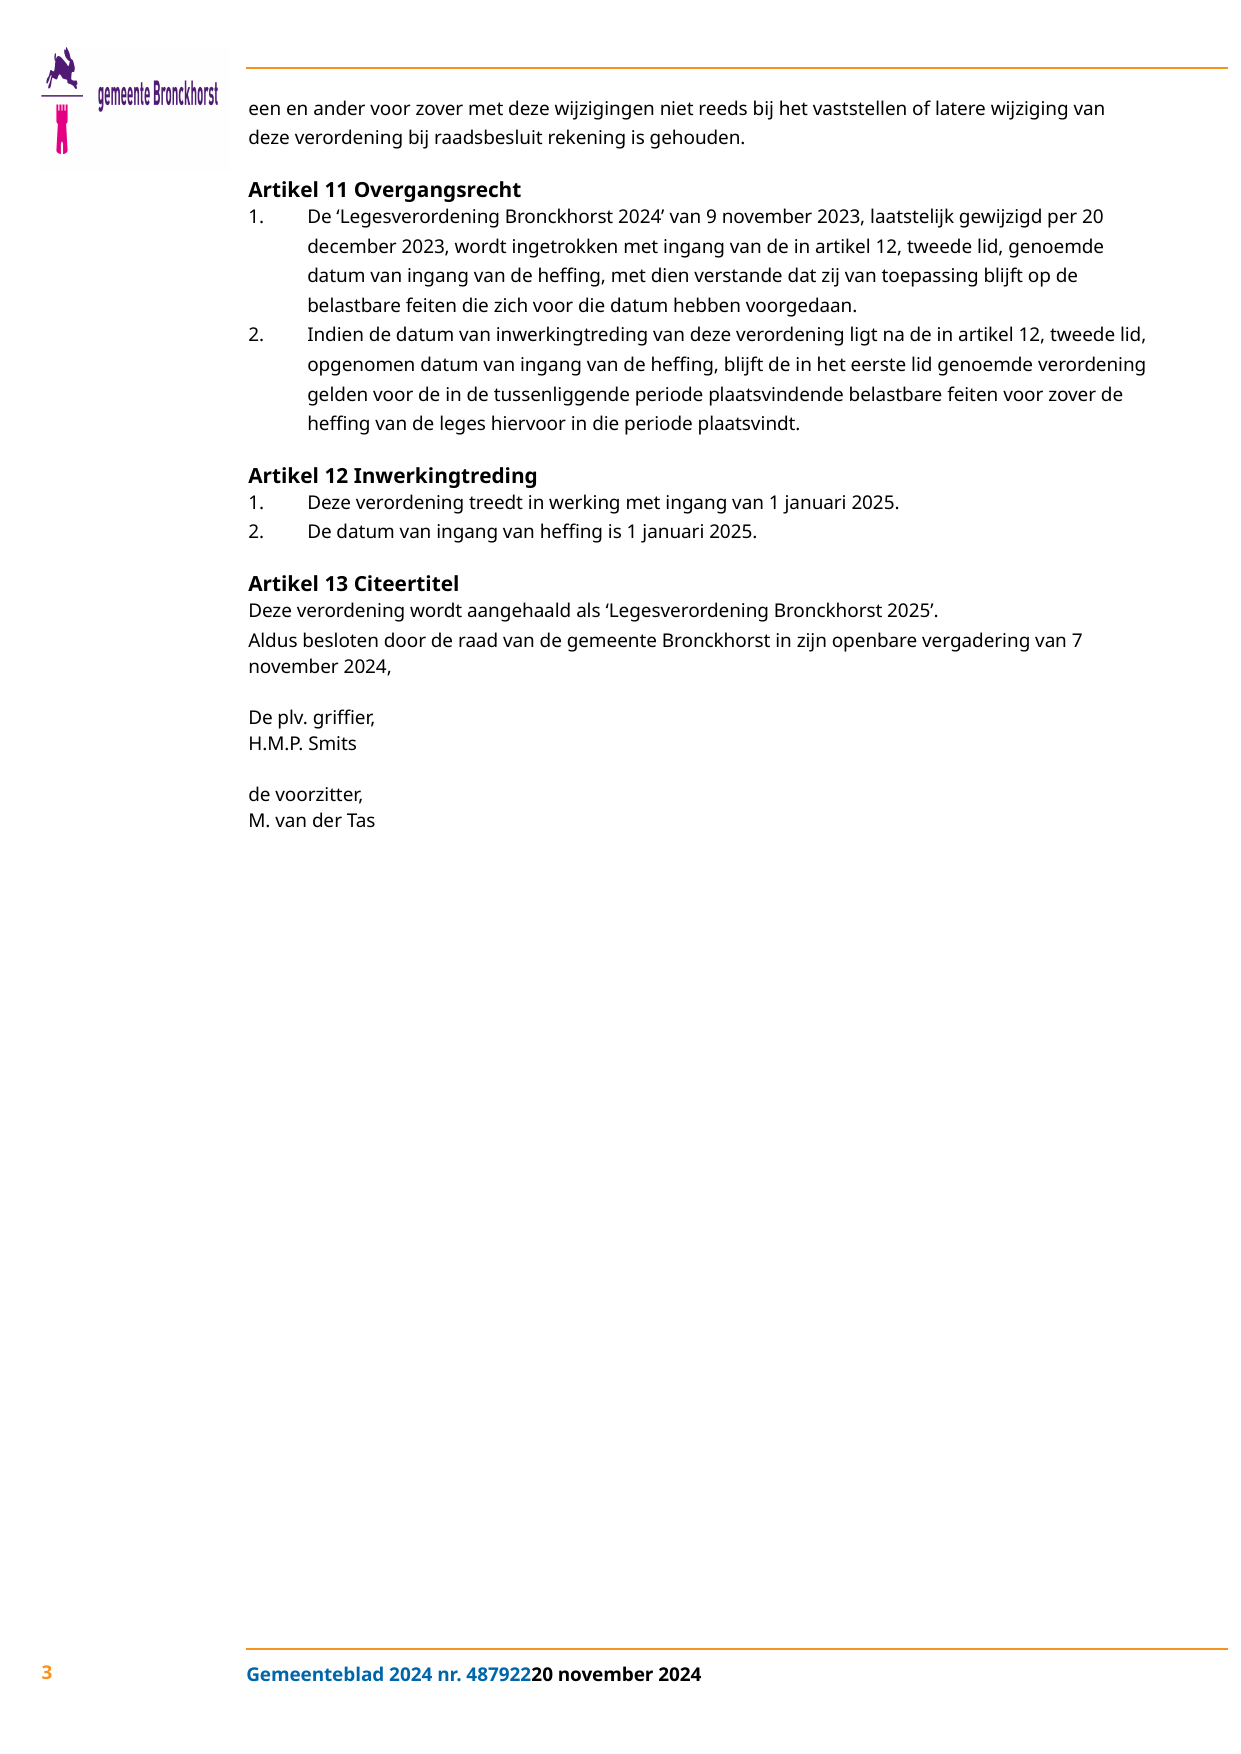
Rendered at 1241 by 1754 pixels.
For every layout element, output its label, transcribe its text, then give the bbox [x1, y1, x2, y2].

text Artikel 11 Overgangsrecht [248, 175, 1152, 203]
text de voorzitter, [248, 782, 1152, 807]
list De datum van ingang van heffing is 1 januari 2025. [248, 519, 1152, 544]
text M. van der Tas [248, 807, 1152, 833]
text De plv. griffier, [248, 704, 1152, 730]
list Indien de datum van inwerkingtreding van deze verordening ligt na de in artikel 12, tweede lid, opgenomen datum van ingang van de heffing, blijft de in het eerste lid genoemde verordening gelden voor de in de tussenliggende periode plaatsvindende belastbare feiten voor zover de heffing van de leges hiervoor in die periode plaatsvindt. [248, 322, 1152, 436]
text Deze verordening wordt aangehaald als ‘Legesverordening Bronckhorst 2025’. [248, 598, 1152, 623]
text Aldus besloten door de raad van de gemeente Bronckhorst in zijn openbare vergadering van 7 november 2024, [248, 627, 1152, 679]
text een en ander voor zover met deze wijzigingen niet reeds bij het vaststellen of latere wijziging van deze verordening bij raadsbesluit rekening is gehouden. [248, 95, 1152, 150]
text H.M.P. Smits [248, 730, 1152, 756]
text Artikel 13 Citeertitel [248, 569, 1152, 598]
list De ‘Legesverordening Bronckhorst 2024’ van 9 november 2023, laatstelijk gewijzigd per 20 december 2023, wordt ingetrokken met ingang van de in artikel 12, tweede lid, genoemde datum van ingang van de heffing, met dien verstande dat zij van toepassing blijft op de belastbare feiten die zich voor die datum hebben voorgedaan. [248, 203, 1152, 318]
text Artikel 12 Inwerkingtreding [248, 461, 1152, 489]
picture [41, 47, 231, 172]
list Deze verordening treedt in werking met ingang van 1 januari 2025. [248, 489, 1152, 515]
